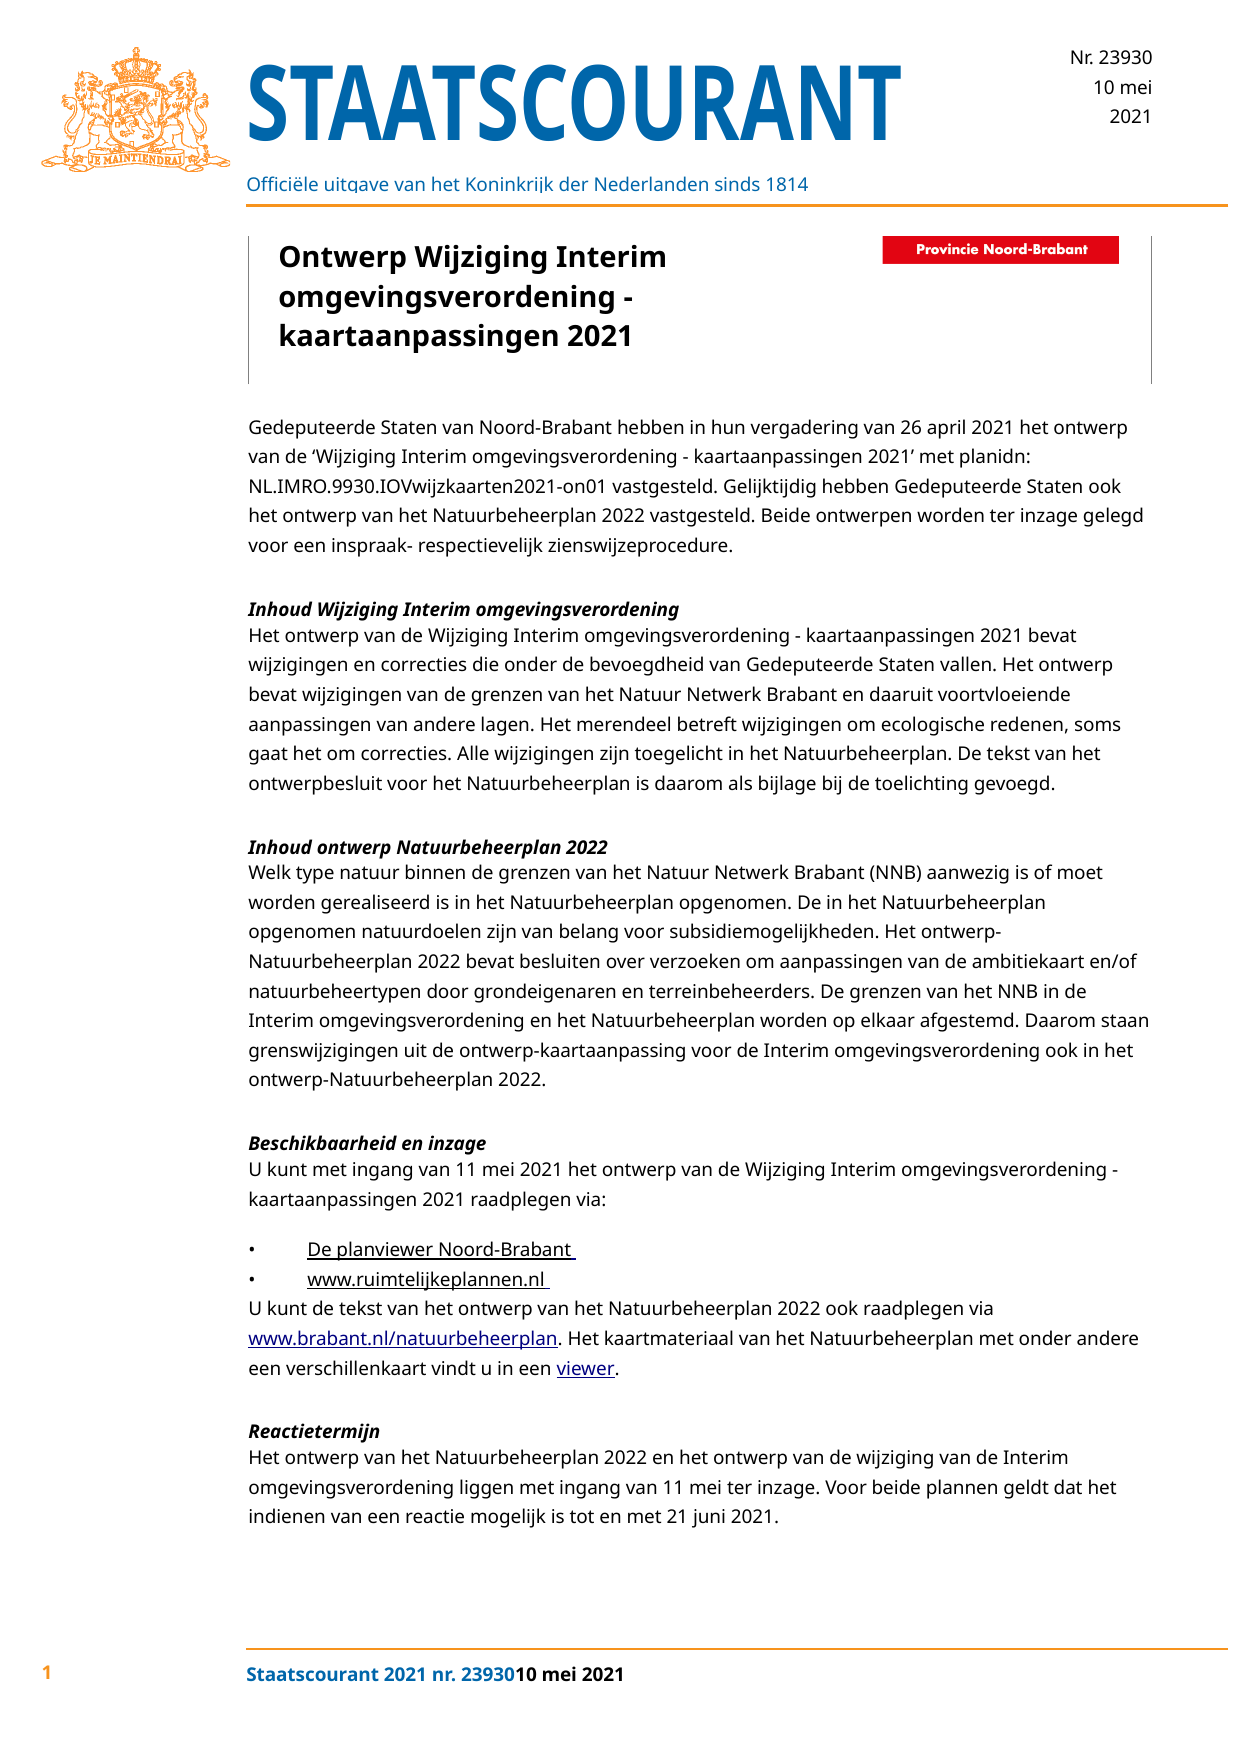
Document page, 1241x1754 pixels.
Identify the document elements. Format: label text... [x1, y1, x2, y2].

text Inhoud ontwerp Natuurbeheerplan 2022 [248, 834, 1152, 859]
picture [41, 47, 231, 172]
table_header [850, 236, 882, 263]
list De planviewer Noord-Brabant [248, 1236, 1152, 1262]
text Het ontwerp van de Wijziging Interim omgevingsverordening - kaartaanpassingen 2021 bevat wijzigingen en correcties die onder de bevoegdheid van Gedeputeerde Staten vallen. Het ontwerp bevat wijzigingen van de grenzen van het Natuur Netwerk Brabant en daaruit voortvloeiende aanpassingen van andere lagen. Het merendeel betreft wijzigingen om ecologische redenen, soms gaat het om correcties. Alle wijzigingen zijn toegelicht in het Natuurbeheerplan. De tekst van het ontwerpbesluit voor het Natuurbeheerplan is daarom als bijlage bij de toelichting gevoegd. [248, 622, 1152, 796]
text Reactietermijn [248, 1419, 1152, 1444]
text Welk type natuur binnen de grenzen van het Natuur Netwerk Brabant (NNB) aanwezig is of moet worden gerealiseerd is in het Natuurbeheerplan opgenomen. De in het Natuurbeheerplan opgenomen natuurdoelen zijn van belang voor subsidiemogelijkheden. Het ontwerp-Natuurbeheerplan 2022 bevat besluiten over verzoeken om aanpassingen van de ambitiekaart en/of natuurbeheertypen door grondeigenaren en terreinbeheerders. De grenzen van het NNB in de Interim omgevingsverordening en het Natuurbeheerplan worden op elkaar afgestemd. Daarom staan grenswijzigingen uit de ontwerp-kaartaanpassing voor de Interim omgevingsverordening ook in het ontwerp-Natuurbeheerplan 2022. [248, 859, 1152, 1092]
list www.ruimtelijkeplannen.nl [248, 1266, 1152, 1292]
text Beschikbaarheid en inzage [248, 1131, 1152, 1156]
text Het ontwerp van het Natuurbeheerplan 2022 en het ontwerp van de wijziging van de Interim omgevingsverordening liggen met ingang van 11 mei ter inzage. Voor beide plannen geldt dat het indienen van een reactie mogelijk is tot en met 21 juni 2021. [248, 1444, 1152, 1529]
text Inhoud Wijziging Interim omgevingsverordening [248, 596, 1152, 622]
table_header Ontwerp Wijziging Interim omgevingsverordening - kaartaanpassingen 2021 [249, 236, 850, 384]
text U kunt de tekst van het ontwerp van het Natuurbeheerplan 2022 ook raadplegen via www.brabant.nl/natuurbeheerplan. Het kaartmateriaal van het Natuurbeheerplan met onder andere een verschillenkaart vindt u in een viewer. [248, 1296, 1152, 1380]
table_header [1119, 236, 1151, 263]
picture [882, 236, 1119, 264]
text U kunt met ingang van 11 mei 2021 het ontwerp van de Wijziging Interim omgevingsverordening - kaartaanpassingen 2021 raadplegen via: [248, 1156, 1152, 1212]
text Gedeputeerde Staten van Noord-Brabant hebben in hun vergadering van 26 april 2021 het ontwerp van de ‘Wijziging Interim omgevingsverordening - kaartaanpassingen 2021’ met planidn: NL.IMRO.9930.IOVwijzkaarten2021-on01 vastgesteld. Gelijktijdig hebben Gedeputeerde Staten ook het ontwerp van het Natuurbeheerplan 2022 vastgesteld. Beide ontwerpen worden ter inzage gelegd voor een inspraak- respectievelijk zienswijzeprocedure. [248, 414, 1152, 558]
table_header [850, 264, 1151, 384]
